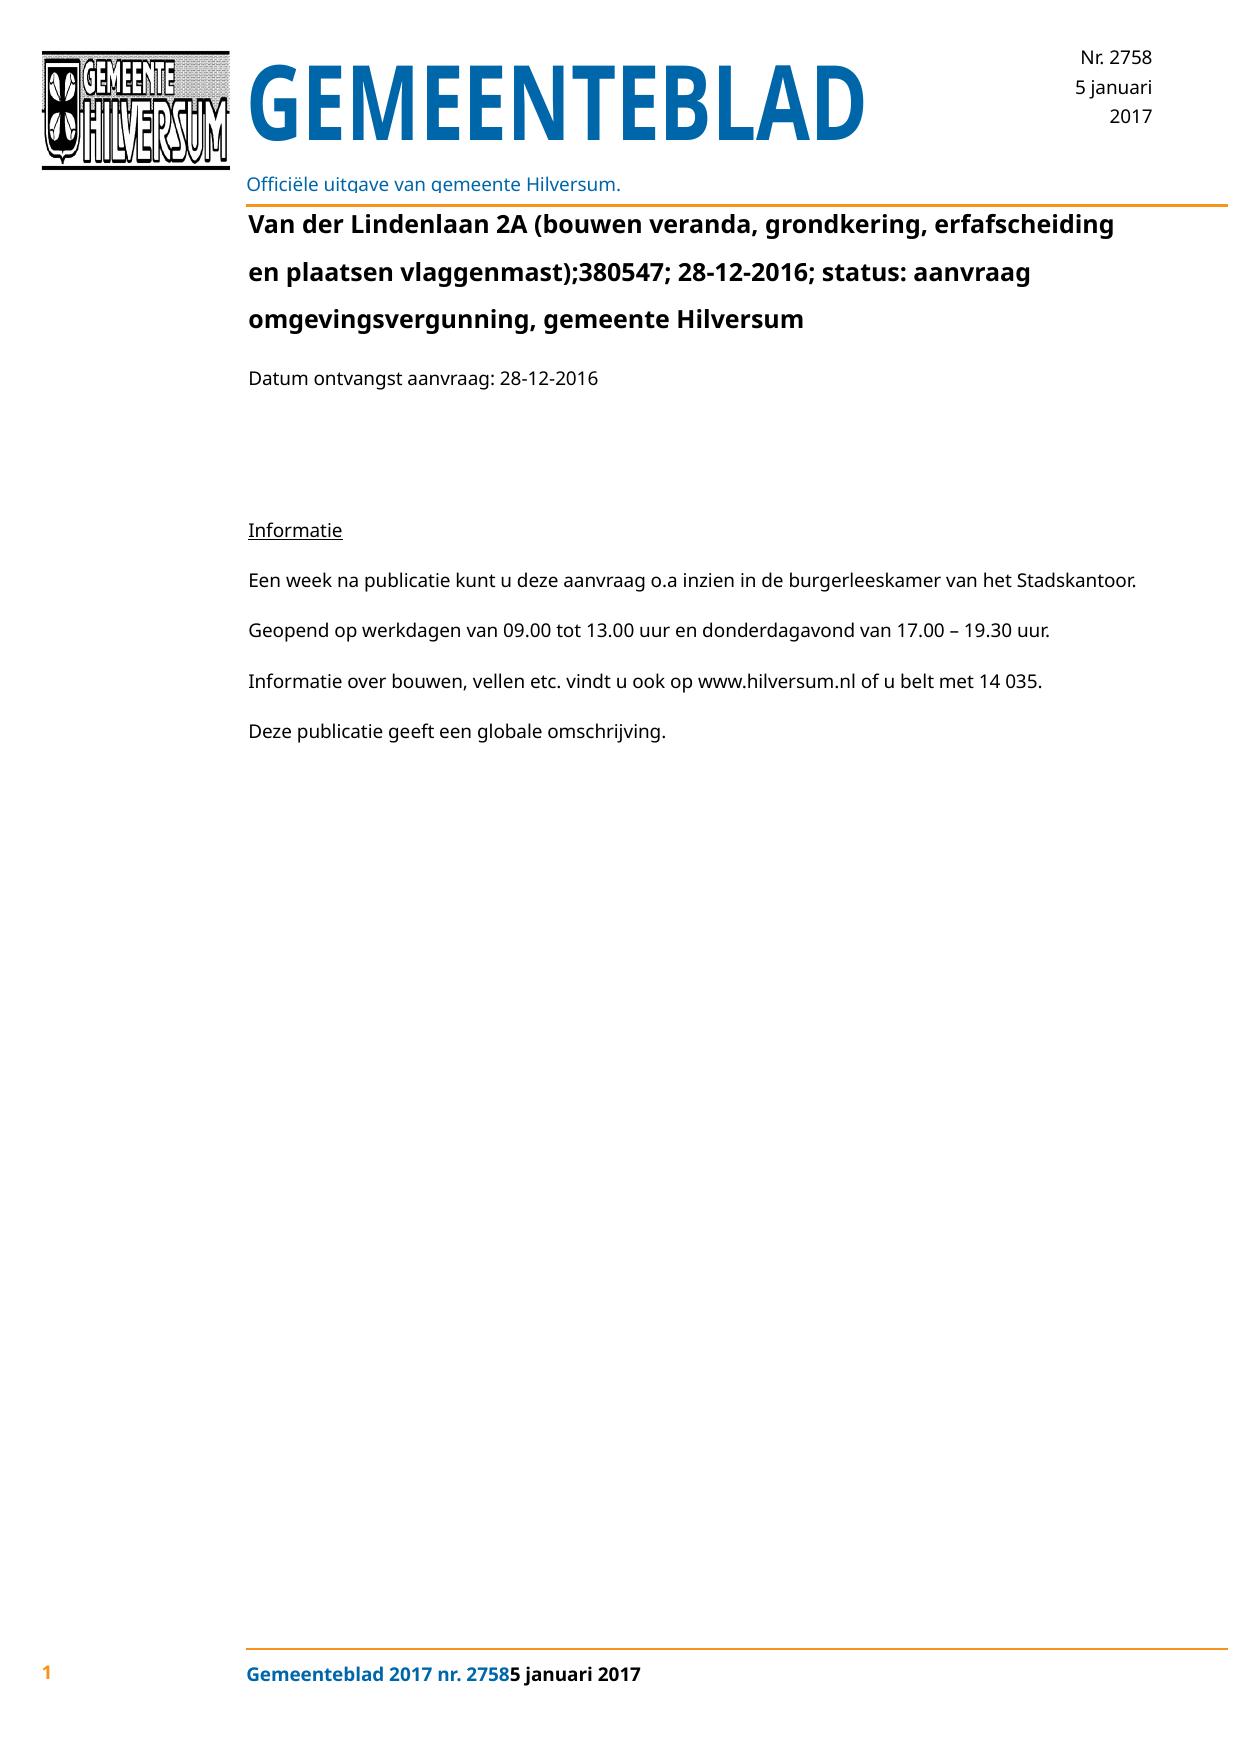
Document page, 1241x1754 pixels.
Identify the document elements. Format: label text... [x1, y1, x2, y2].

picture [41, 47, 231, 172]
text Van der Lindenlaan 2A (bouwen veranda, grondkering, erfafscheiding en plaatsen vlaggenmast);380547; 28-12-2016; status: aanvraag omgevingsvergunning, gemeente Hilversum [248, 207, 1152, 336]
text Geopend op werkdagen van 09.00 tot 13.00 uur en donderdagavond van 17.00 – 19.30 uur. [248, 618, 1152, 643]
text Informatie over bouwen, vellen etc. vindt u ook op www.hilversum.nl of u belt met 14 035. [248, 668, 1152, 694]
text Informatie [248, 517, 1152, 542]
text Een week na publicatie kunt u deze aanvraag o.a inzien in de burgerleeskamer van het Stadskantoor. [248, 567, 1152, 593]
text Datum ontvangst aanvraag: 28-12-2016 [248, 366, 1152, 391]
text Deze publicatie geeft een globale omschrijving. [248, 718, 1152, 744]
